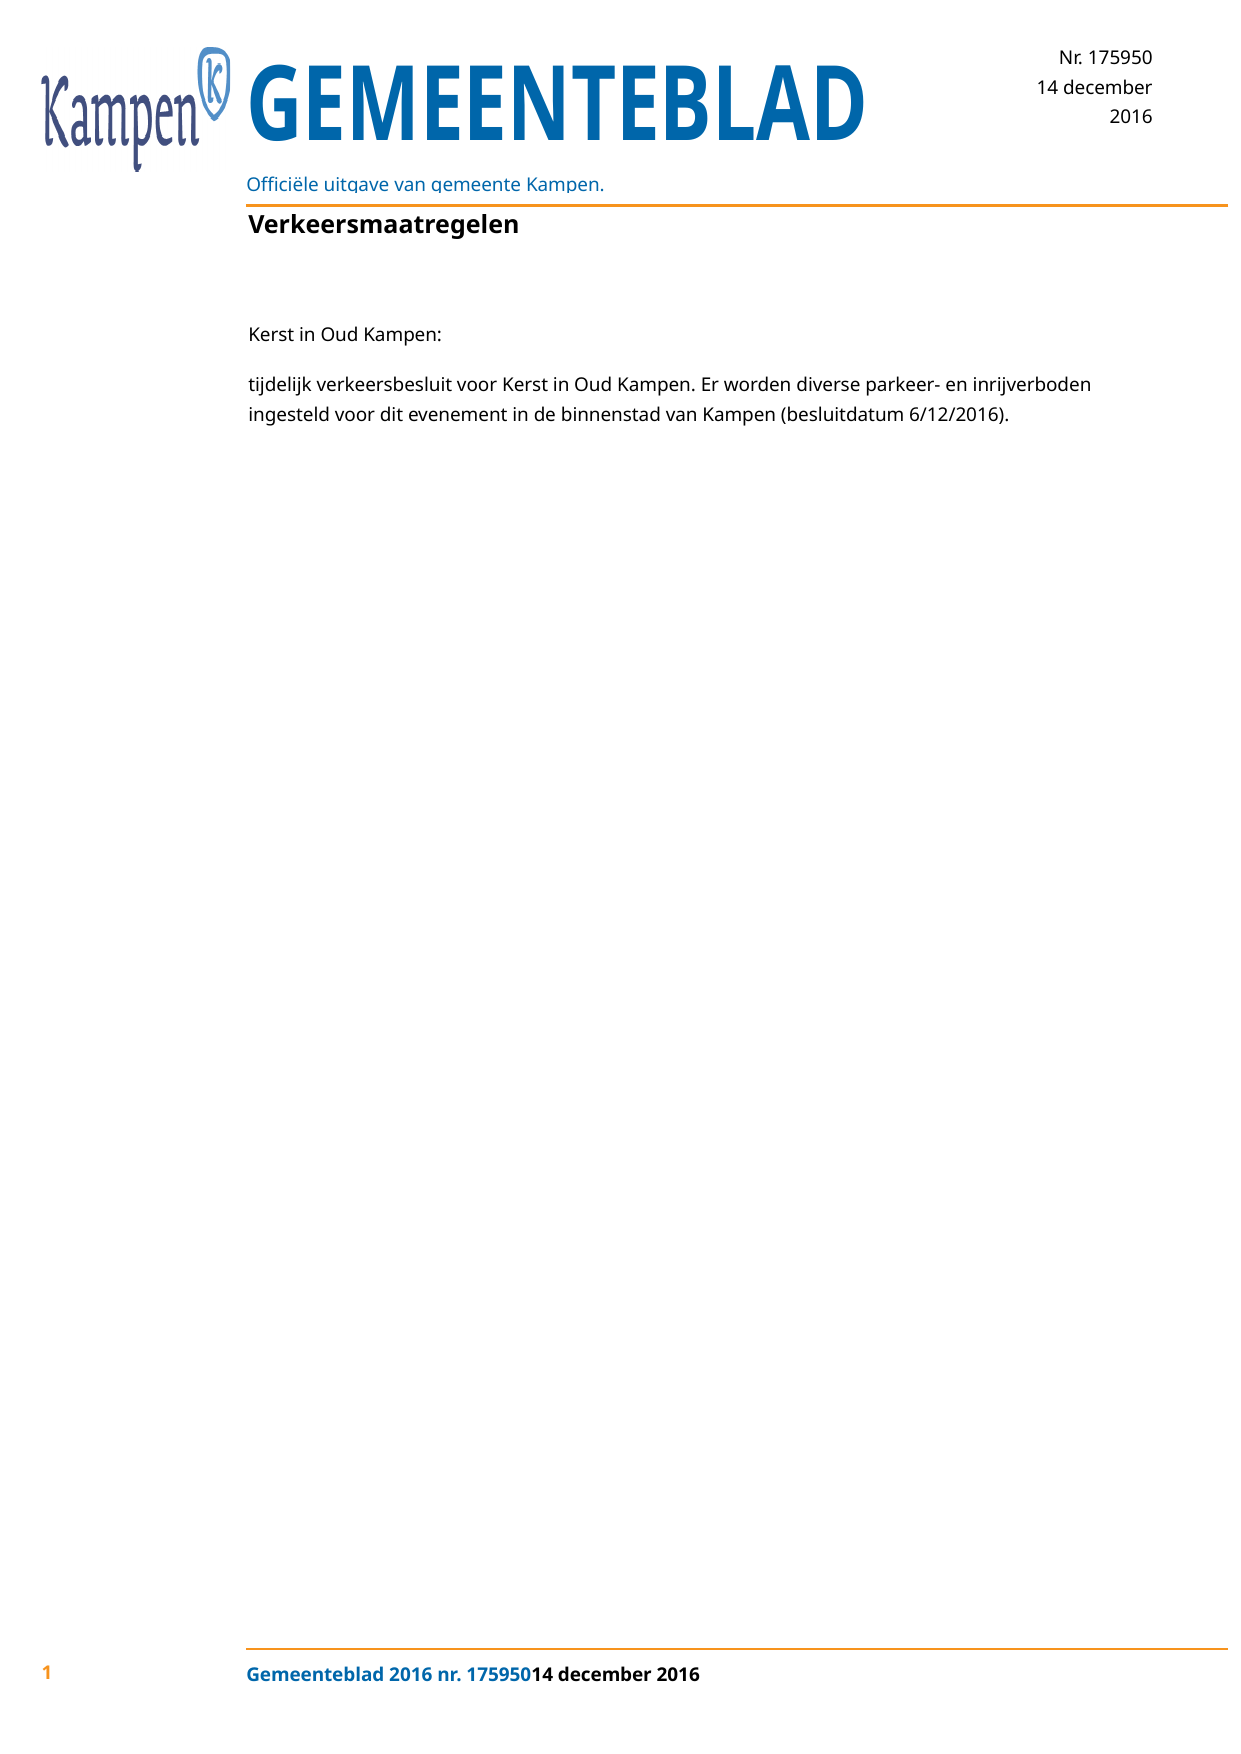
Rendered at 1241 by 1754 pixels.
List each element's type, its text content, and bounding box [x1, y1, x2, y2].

picture [41, 47, 231, 172]
text Verkeersmaatregelen [248, 207, 1152, 241]
text tijdelijk verkeersbesluit voor Kerst in Oud Kampen. Er worden diverse parkeer- en inrijverboden ingesteld voor dit evenement in de binnenstad van Kampen (besluitdatum 6/12/2016). [248, 371, 1152, 426]
text Kerst in Oud Kampen: [248, 321, 1152, 346]
